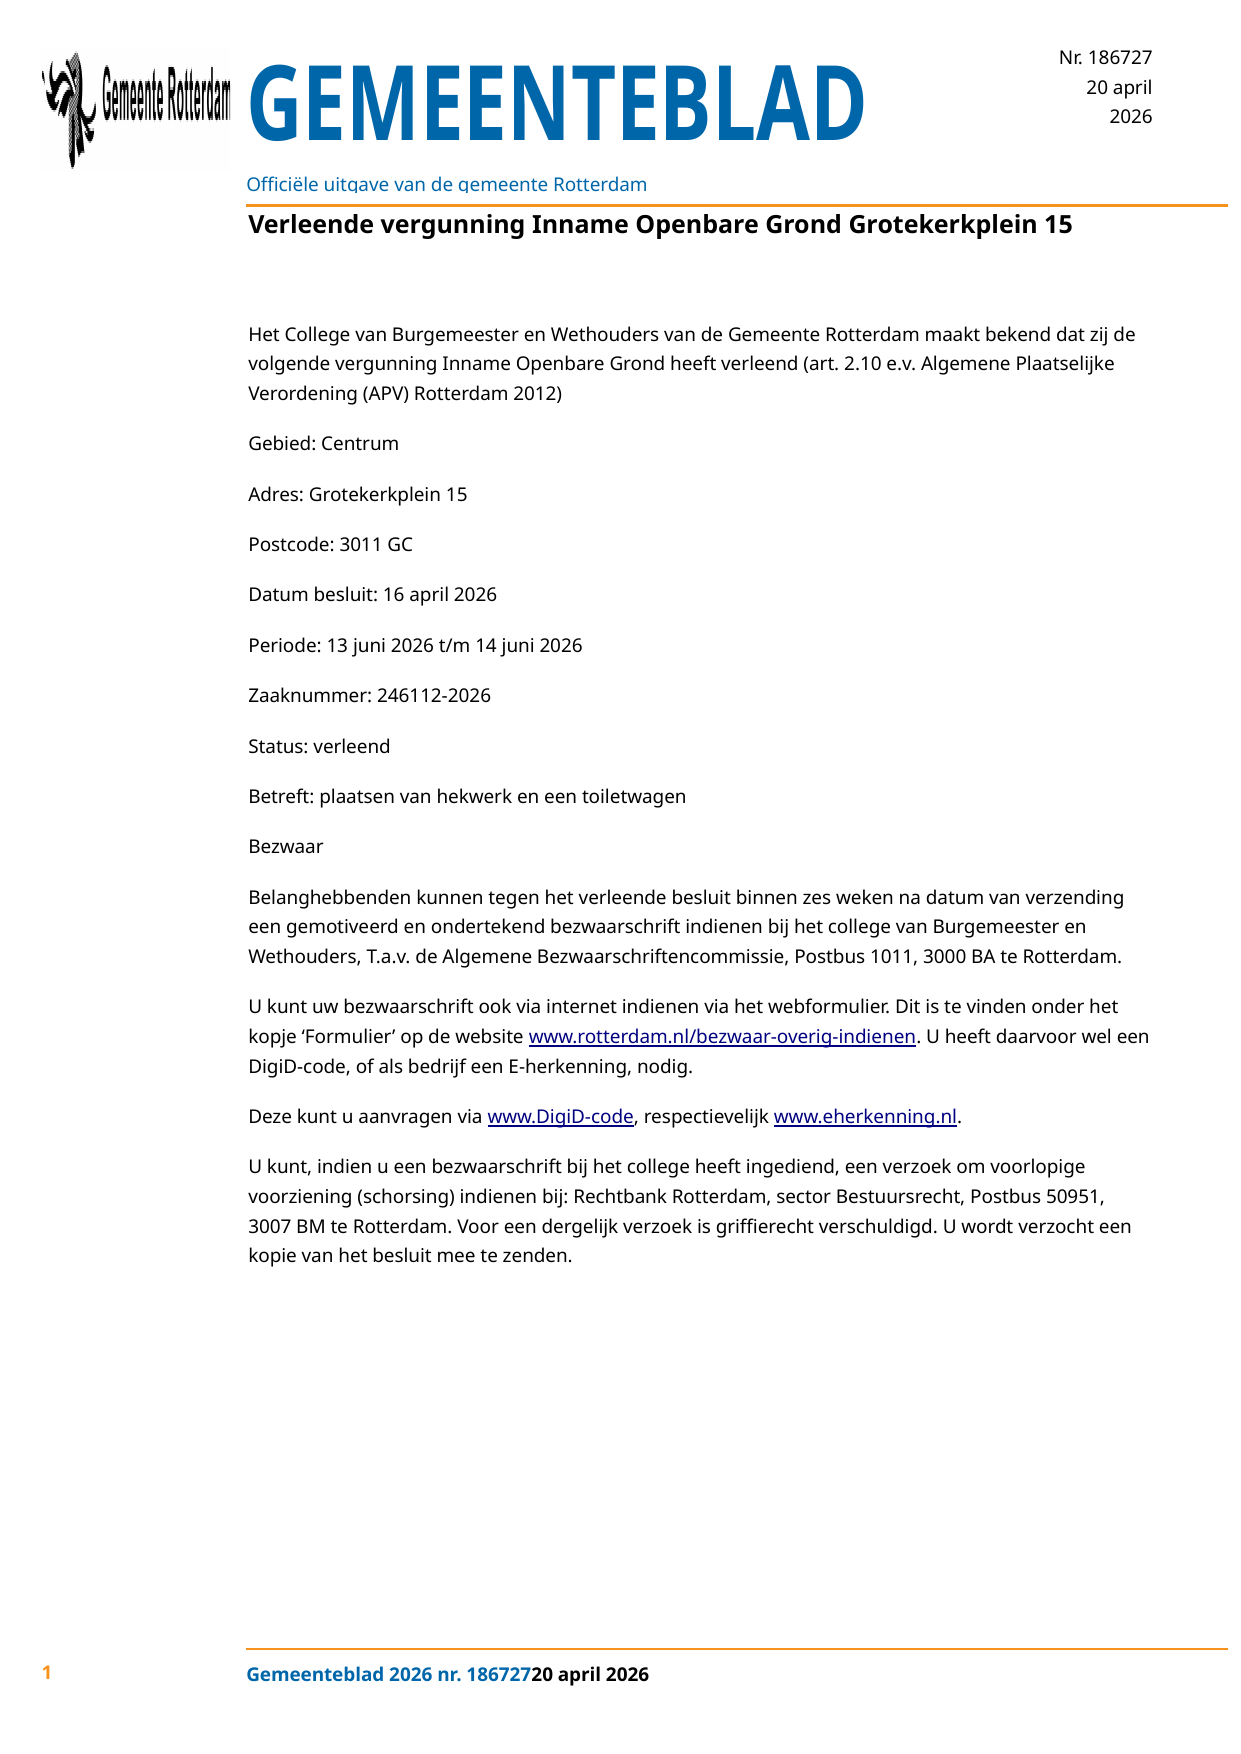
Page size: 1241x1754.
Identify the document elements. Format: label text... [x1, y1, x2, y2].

text Gebied: Centrum [248, 430, 1152, 456]
picture [41, 47, 231, 172]
text Periode: 13 juni 2026 t/m 14 juni 2026 [248, 632, 1152, 658]
text Deze kunt u aanvragen via www.DigiD-code, respectievelijk www.eherkenning.nl. [248, 1103, 1152, 1129]
text Postcode: 3011 GC [248, 531, 1152, 557]
text U kunt, indien u een bezwaarschrift bij het college heeft ingediend, een verzoek om voorlopige voorziening (schorsing) indienen bij: Rechtbank Rotterdam, sector Bestuursrecht, Postbus 50951, 3007 BM te Rotterdam. Voor een dergelijk verzoek is griffierecht verschuldigd. U wordt verzocht een kopie van het besluit mee te zenden. [248, 1154, 1152, 1268]
text Betreft: plaatsen van hekwerk en een toiletwagen [248, 783, 1152, 809]
text Het College van Burgemeester en Wethouders van de Gemeente Rotterdam maakt bekend dat zij de volgende vergunning Inname Openbare Grond heeft verleend (art. 2.10 e.v. Algemene Plaatselijke Verordening (APV) Rotterdam 2012) [248, 321, 1152, 406]
text Adres: Grotekerkplein 15 [248, 481, 1152, 506]
text Datum besluit: 16 april 2026 [248, 582, 1152, 607]
text U kunt uw bezwaarschrift ook via internet indienen via het webformulier. Dit is te vinden onder het kopje ‘Formulier’ op de website www.rotterdam.nl/bezwaar-overig-indienen. U heeft daarvoor wel een DigiD-code, of als bedrijf een E-herkenning, nodig. [248, 994, 1152, 1078]
text Status: verleend [248, 733, 1152, 758]
text Bezwaar [248, 834, 1152, 859]
text Belanghebbenden kunnen tegen het verleende besluit binnen zes weken na datum van verzending een gemotiveerd en ondertekend bezwaarschrift indienen bij het college van Burgemeester en Wethouders, T.a.v. de Algemene Bezwaarschriftencommissie, Postbus 1011, 3000 BA te Rotterdam. [248, 884, 1152, 969]
text Verleende vergunning Inname Openbare Grond Grotekerkplein 15 [248, 207, 1152, 241]
text Zaaknummer: 246112-2026 [248, 682, 1152, 708]
